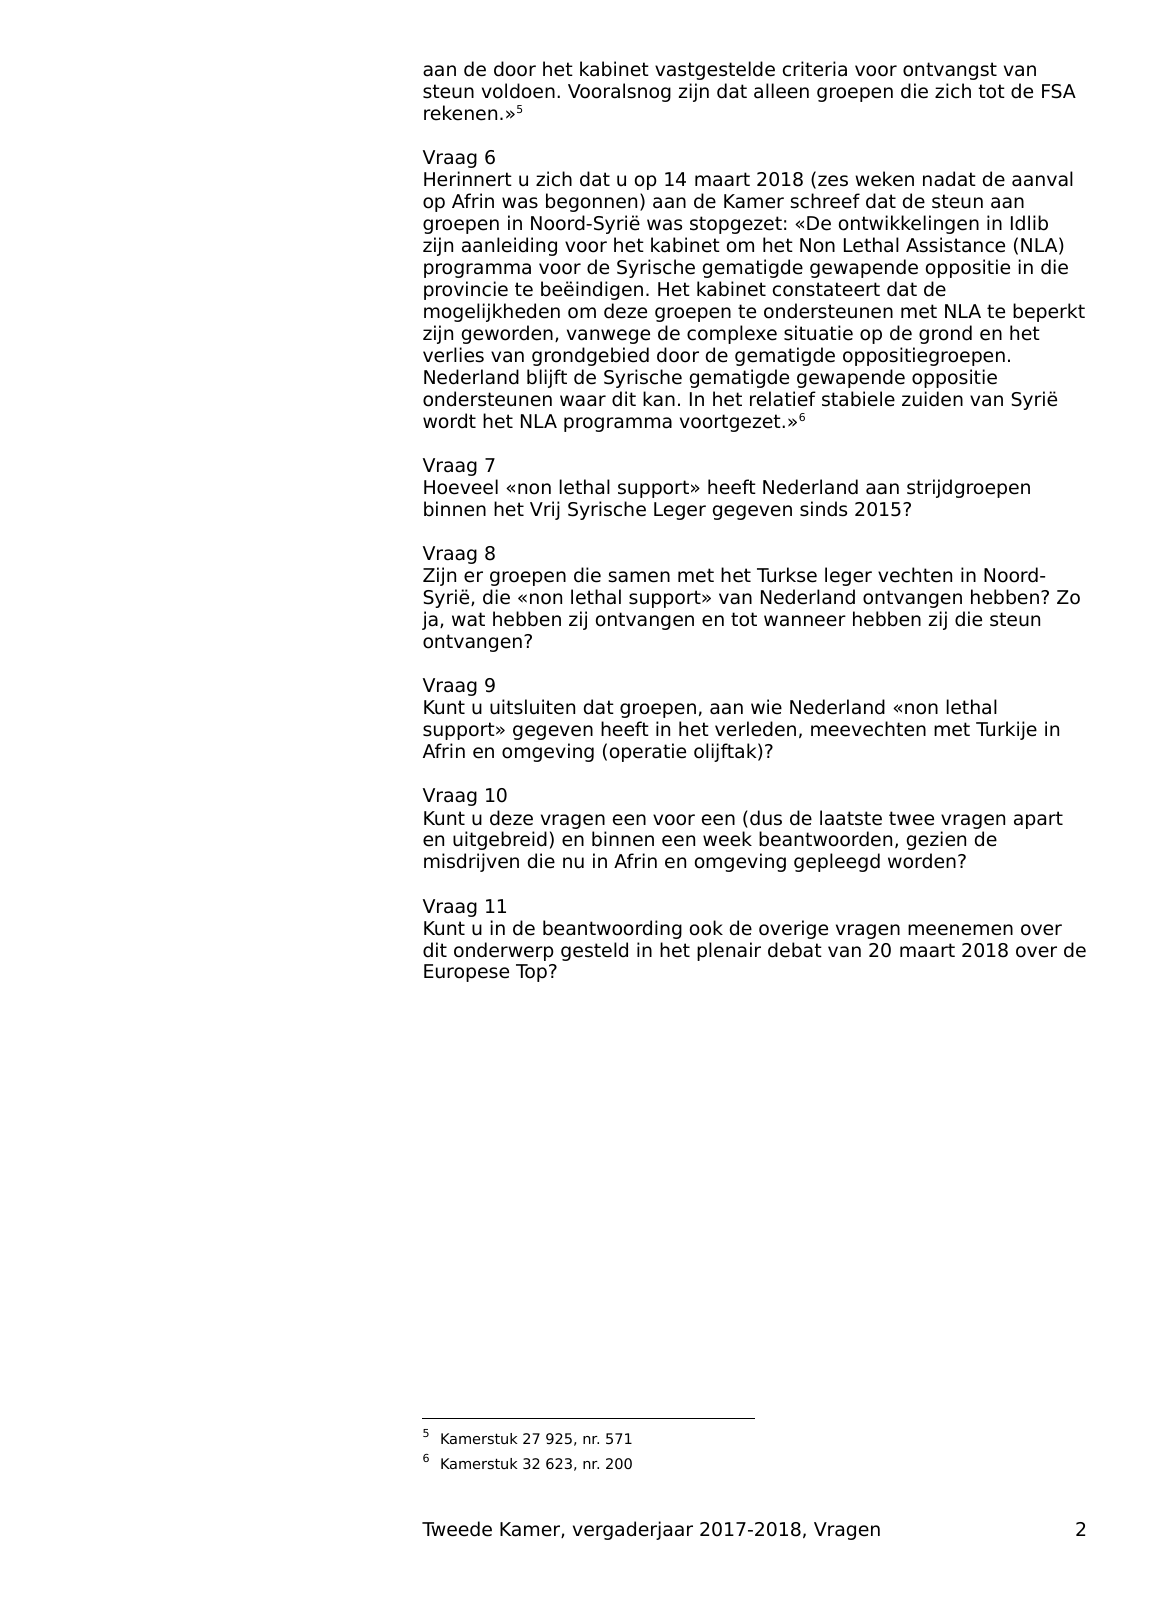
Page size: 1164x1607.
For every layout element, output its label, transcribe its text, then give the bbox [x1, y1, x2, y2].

text Herinnert u zich dat u op 14 maart 2018 (zes weken nadat de aanval op Afrin was begonnen) aan de Kamer schreef dat de steun aan groepen in Noord-Syrië was stopgezet: «De ontwikkelingen in Idlib zijn aanleiding voor het kabinet om het Non Lethal Assistance (NLA) programma voor de Syrische gematigde gewapende oppositie in die provincie te beëindigen. Het kabinet constateert dat de mogelijkheden om deze groepen te ondersteunen met NLA te beperkt zijn geworden, vanwege de complexe situatie op de grond en het verlies van grondgebied door de gematigde oppositiegroepen. Nederland blijft de Syrische gematigde gewapende oppositie ondersteunen waar dit kan. In het relatief stabiele zuiden van Syrië wordt het NLA programma voortgezet.» [422, 169, 1087, 433]
text Vraag 10 [422, 785, 1087, 807]
text Vraag 9 [422, 675, 1087, 697]
text Vraag 11 [422, 896, 1087, 917]
text Kunt u deze vragen een voor een (dus de laatste twee vragen apart en uitgebreid) en binnen een week beantwoorden, gezien de misdrijven die nu in Afrin en omgeving gepleegd worden? [422, 807, 1087, 873]
text Vraag 6 [422, 147, 1087, 169]
text Kunt u uitsluiten dat groepen, aan wie Nederland «non lethal support» gegeven heeft in het verleden, meevechten met Turkije in Afrin en omgeving (operatie olijftak)? [422, 697, 1087, 763]
text Kunt u in de beantwoording ook de overige vragen meenemen over dit onderwerp gesteld in het plenair debat van 20 maart 2018 over de Europese Top? [422, 917, 1087, 983]
text aan de door het kabinet vastgestelde criteria voor ontvangst van steun voldoen. Vooralsnog zijn dat alleen groepen die zich tot de FSA rekenen.» [422, 59, 1087, 125]
text Kamerstuk 27 925, nr. 571 [422, 1427, 1087, 1449]
text Kamerstuk 32 623, nr. 200 [422, 1452, 1087, 1474]
text Hoeveel «non lethal support» heeft Nederland aan strijdgroepen binnen het Vrij Syrische Leger gegeven sinds 2015? [422, 477, 1087, 521]
text Zijn er groepen die samen met het Turkse leger vechten in Noord-Syrië, die «non lethal support» van Nederland ontvangen hebben? Zo ja, wat hebben zij ontvangen en tot wanneer hebben zij die steun ontvangen? [422, 565, 1087, 653]
text Vraag 7 [422, 455, 1087, 477]
text Vraag 8 [422, 543, 1087, 565]
